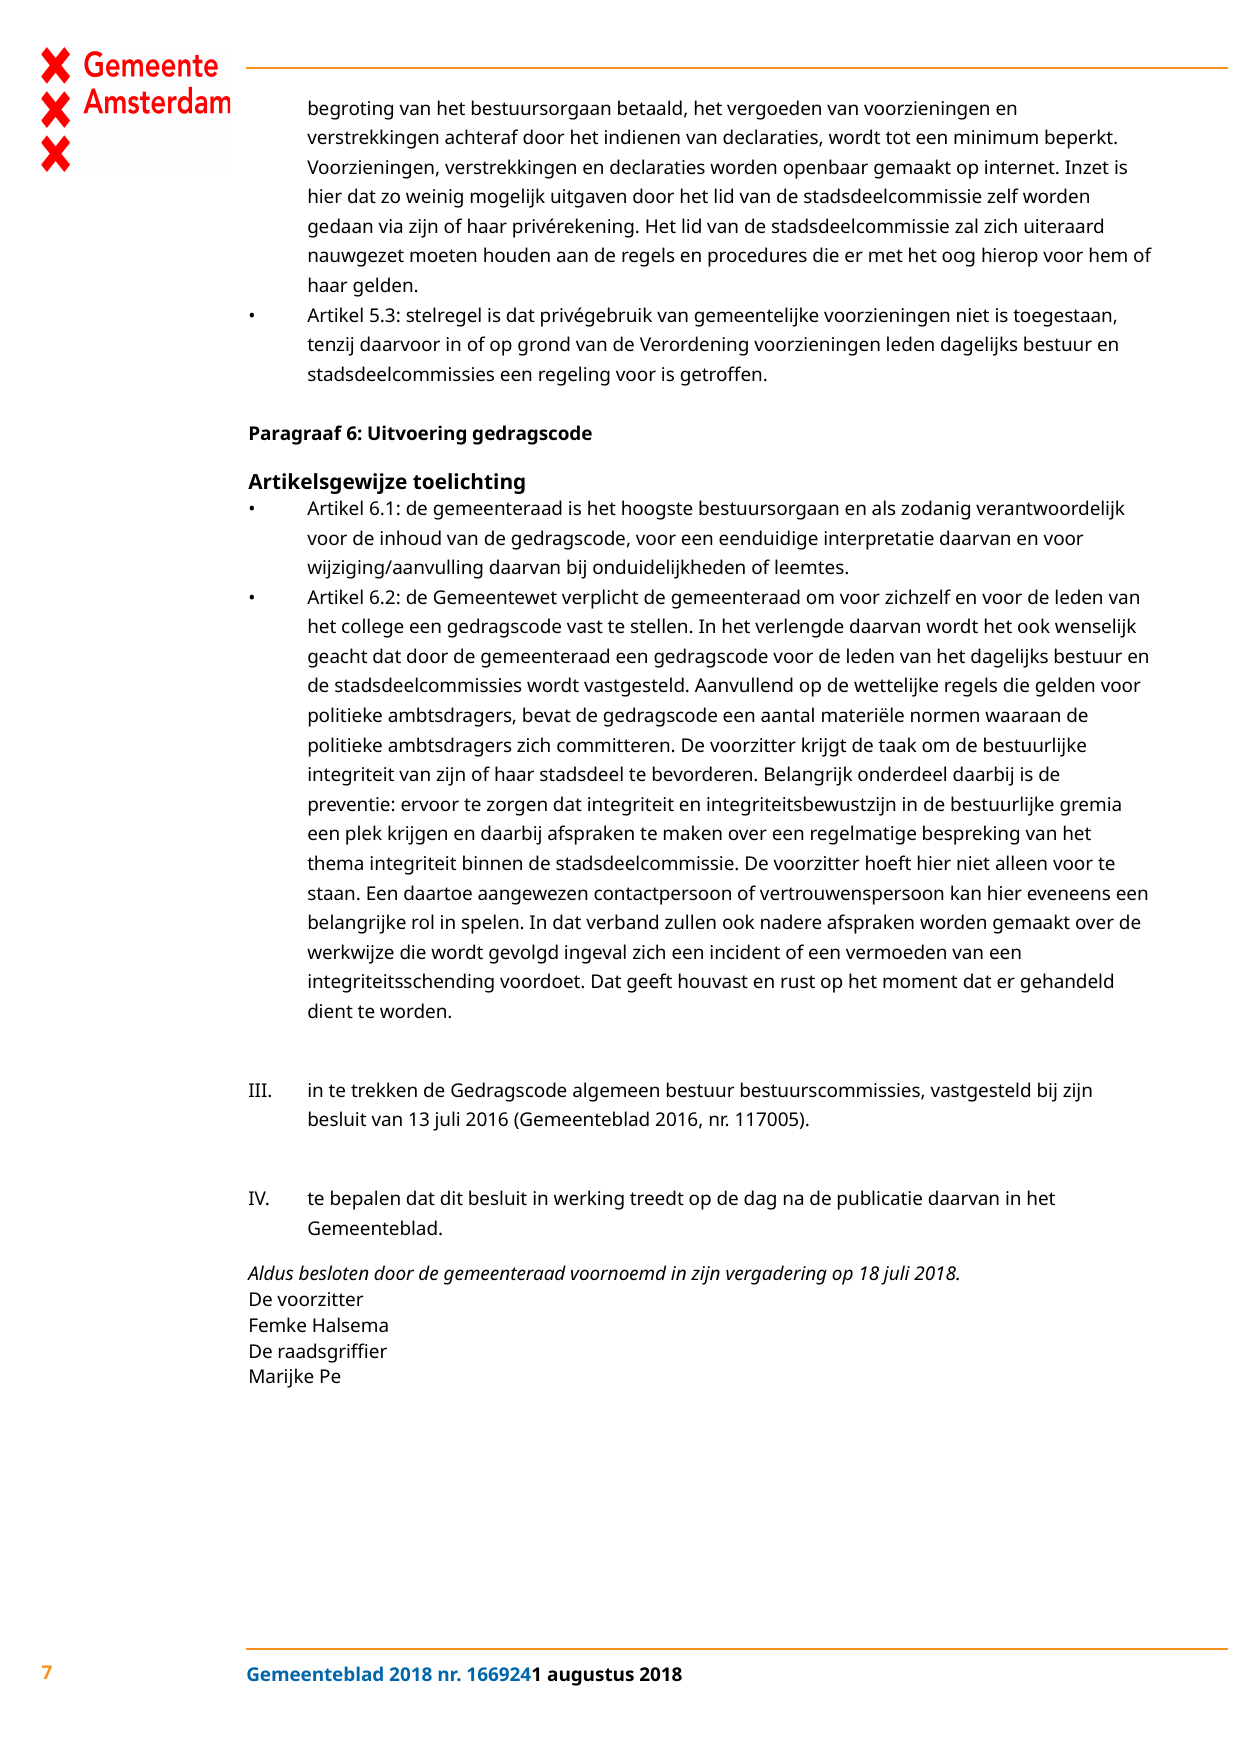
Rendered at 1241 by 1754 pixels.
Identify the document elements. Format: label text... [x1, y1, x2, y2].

text Paragraaf 6: Uitvoering gedragscode [248, 420, 1152, 446]
text Marijke Pe [248, 1363, 1152, 1389]
text Aldus besloten door de gemeenteraad voornoemd in zijn vergadering op 18 juli 2018. [248, 1261, 1152, 1286]
list Artikel 5.3: stelregel is dat privégebruik van gemeentelijke voorzieningen niet is toegestaan, tenzij daarvoor in of op grond van de Verordening voorzieningen leden dagelijks bestuur en stadsdeelcommissies een regeling voor is getroffen. [248, 302, 1152, 387]
list Artikel 6.1: de gemeenteraad is het hoogste bestuursorgaan en als zodanig verantwoordelijk voor de inhoud van de gedragscode, voor een eenduidige interpretatie daarvan en voor wijziging/aanvulling daarvan bij onduidelijkheden of leemtes. [248, 495, 1152, 580]
text Artikelsgewijze toelichting [248, 467, 1152, 495]
text De raadsgriffier [248, 1338, 1152, 1363]
list Artikel 6.2: de Gemeentewet verplicht de gemeenteraad om voor zichzelf en voor de leden van het college een gedragscode vast te stellen. In het verlengde daarvan wordt het ook wenselijk geacht dat door de gemeenteraad een gedragscode voor de leden van het dagelijks bestuur en de stadsdeelcommissies wordt vastgesteld. Aanvullend op de wettelijke regels die gelden voor politieke ambtsdragers, bevat de gedragscode een aantal materiële normen waaraan de politieke ambtsdragers zich committeren. De voorzitter krijgt de taak om de bestuurlijke integriteit van zijn of haar stadsdeel te bevorderen. Belangrijk onderdeel daarbij is de preventie: ervoor te zorgen dat integriteit en integriteitsbewustzijn in de bestuurlijke gremia een plek krijgen en daarbij afspraken te maken over een regelmatige bespreking van het thema integriteit binnen de stadsdeelcommissie. De voorzitter hoeft hier niet alleen voor te staan. Een daartoe aangewezen contactpersoon of vertrouwenspersoon kan hier eveneens een belangrijke rol in spelen. In dat verband zullen ook nadere afspraken worden gemaakt over de werkwijze die wordt gevolgd ingeval zich een incident of een vermoeden van een integriteitsschending voordoet. Dat geeft houvast en rust op het moment dat er gehandeld dient te worden. [248, 584, 1152, 1024]
list in te trekken de Gedragscode algemeen bestuur bestuurscommissies, vastgesteld bij zijn besluit van 13 juli 2016 (Gemeenteblad 2016, nr. 117005). [248, 1077, 1152, 1132]
list begroting van het bestuursorgaan betaald, het vergoeden van voorzieningen en verstrekkingen achteraf door het indienen van declaraties, wordt tot een minimum beperkt. Voorzieningen, verstrekkingen en declaraties worden openbaar gemaakt op internet. Inzet is hier dat zo weinig mogelijk uitgaven door het lid van de stadsdeelcommissie zelf worden gedaan via zijn of haar privérekening. Het lid van de stadsdeelcommissie zal zich uiteraard nauwgezet moeten houden aan de regels en procedures die er met het oog hierop voor hem of haar gelden. [248, 95, 1152, 298]
picture [41, 47, 231, 172]
list te bepalen dat dit besluit in werking treedt op de dag na de publicatie daarvan in het Gemeenteblad. [248, 1185, 1152, 1241]
text De voorzitter [248, 1286, 1152, 1312]
text Femke Halsema [248, 1312, 1152, 1338]
